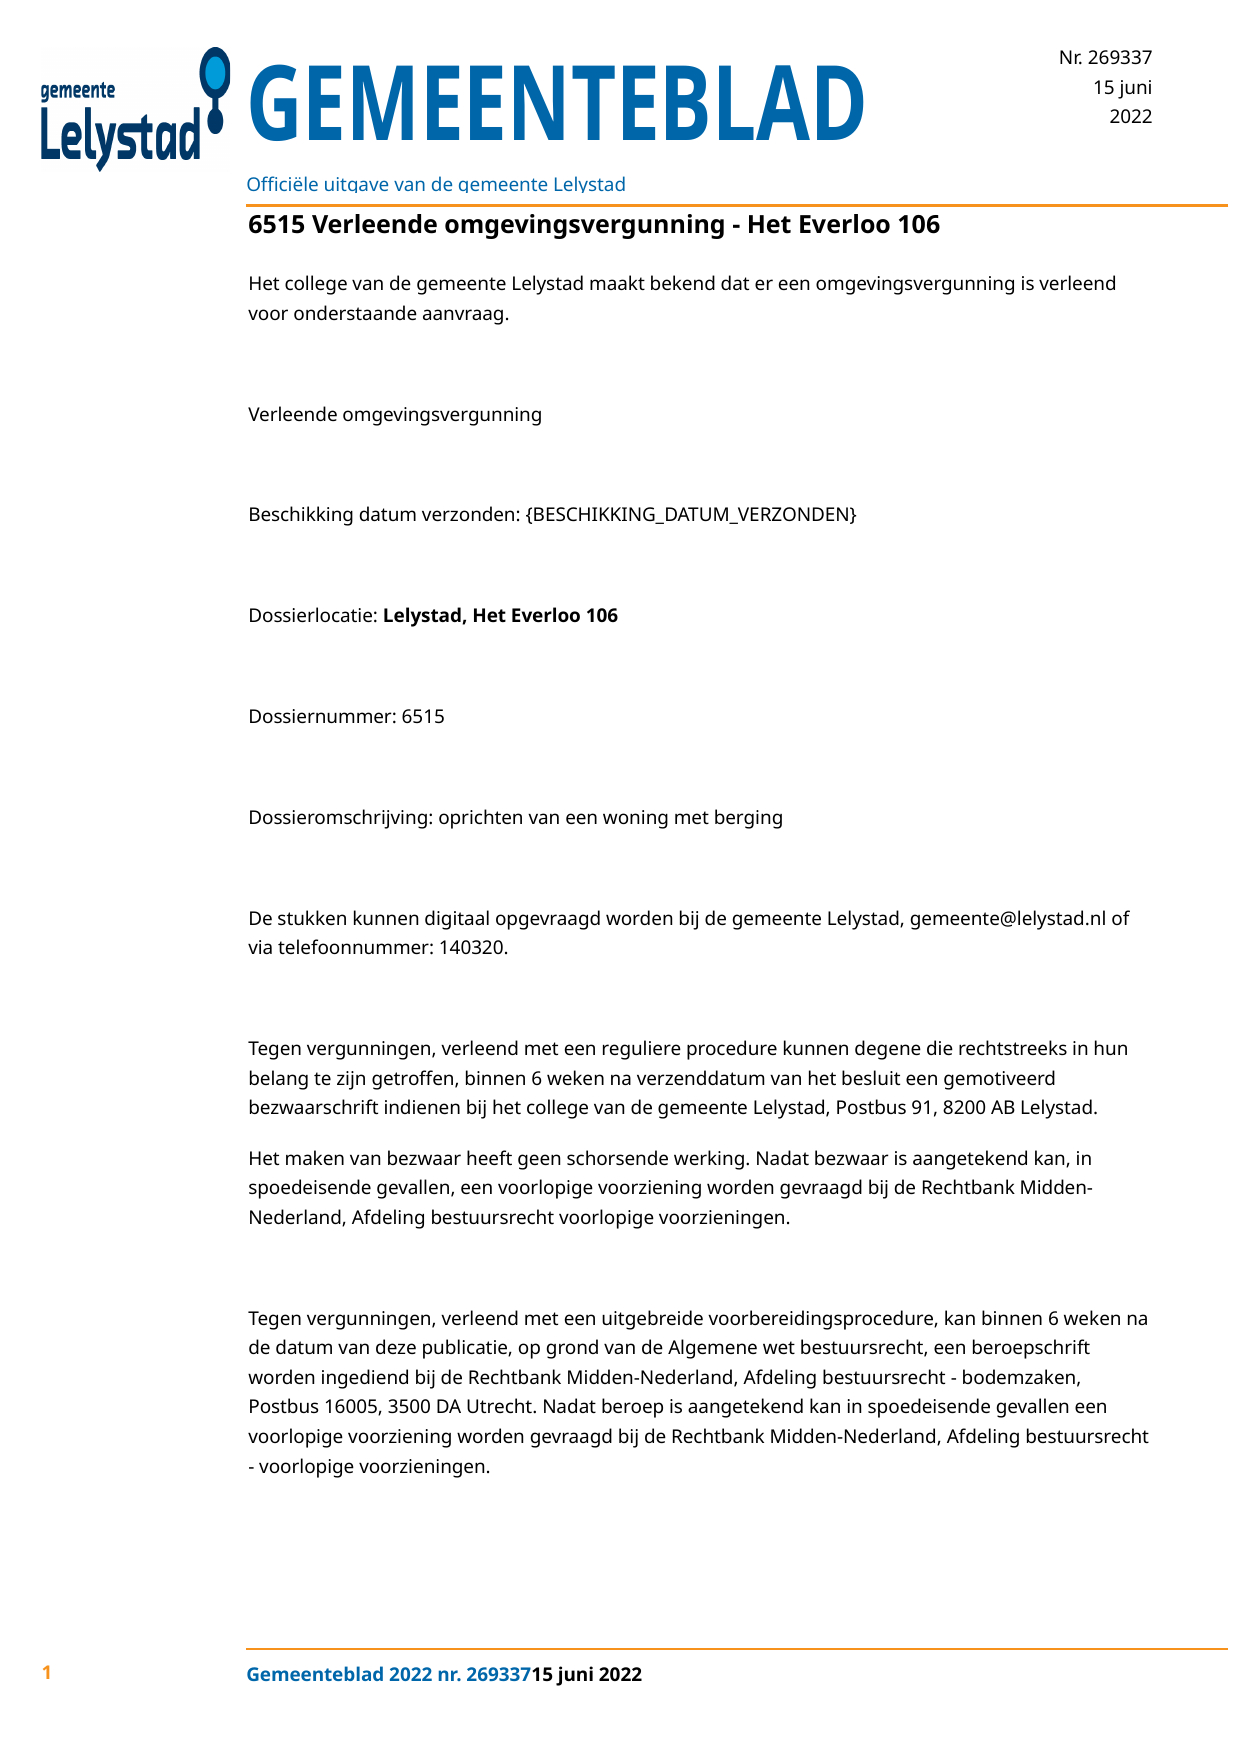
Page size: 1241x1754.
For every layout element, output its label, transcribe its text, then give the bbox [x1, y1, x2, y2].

text Tegen vergunningen, verleend met een reguliere procedure kunnen degene die rechtstreeks in hun belang te zijn getroffen, binnen 6 weken na verzenddatum van het besluit een gemotiveerd bezwaarschrift indienen bij het college van de gemeente Lelystad, Postbus 91, 8200 AB Lelystad. [248, 1035, 1152, 1120]
text De stukken kunnen digitaal opgevraagd worden bij de gemeente Lelystad, gemeente@lelystad.nl of via telefoonnummer: 140320. [248, 905, 1152, 960]
text Dossiernummer: 6515 [248, 703, 1152, 729]
text Het maken van bezwaar heeft geen schorsende werking. Nadat bezwaar is aangetekend kan, in spoedeisende gevallen, een voorlopige voorziening worden gevraagd bij de Rechtbank Midden-Nederland, Afdeling bestuursrecht voorlopige voorzieningen. [248, 1145, 1152, 1230]
text Dossierlocatie: Lelystad, Het Everloo 106 [248, 602, 1152, 628]
text Dossieromschrijving: oprichten van een woning met berging [248, 804, 1152, 830]
picture [41, 47, 231, 172]
text Beschikking datum verzonden: {BESCHIKKING_DATUM_VERZONDEN} [248, 502, 1152, 527]
text Het college van de gemeente Lelystad maakt bekend dat er een omgevingsvergunning is verleend voor onderstaande aanvraag. [248, 270, 1152, 326]
text Tegen vergunningen, verleend met een uitgebreide voorbereidingsprocedure, kan binnen 6 weken na de datum van deze publicatie, op grond van de Algemene wet bestuursrecht, een beroepschrift worden ingediend bij de Rechtbank Midden-Nederland, Afdeling bestuursrecht - bodemzaken, Postbus 16005, 3500 DA Utrecht. Nadat beroep is aangetekend kan in spoedeisende gevallen een voorlopige voorziening worden gevraagd bij de Rechtbank Midden-Nederland, Afdeling bestuursrecht - voorlopige voorzieningen. [248, 1305, 1152, 1478]
text 6515 Verleende omgevingsvergunning - Het Everloo 106 [248, 207, 1152, 241]
text Verleende omgevingsvergunning [248, 401, 1152, 426]
